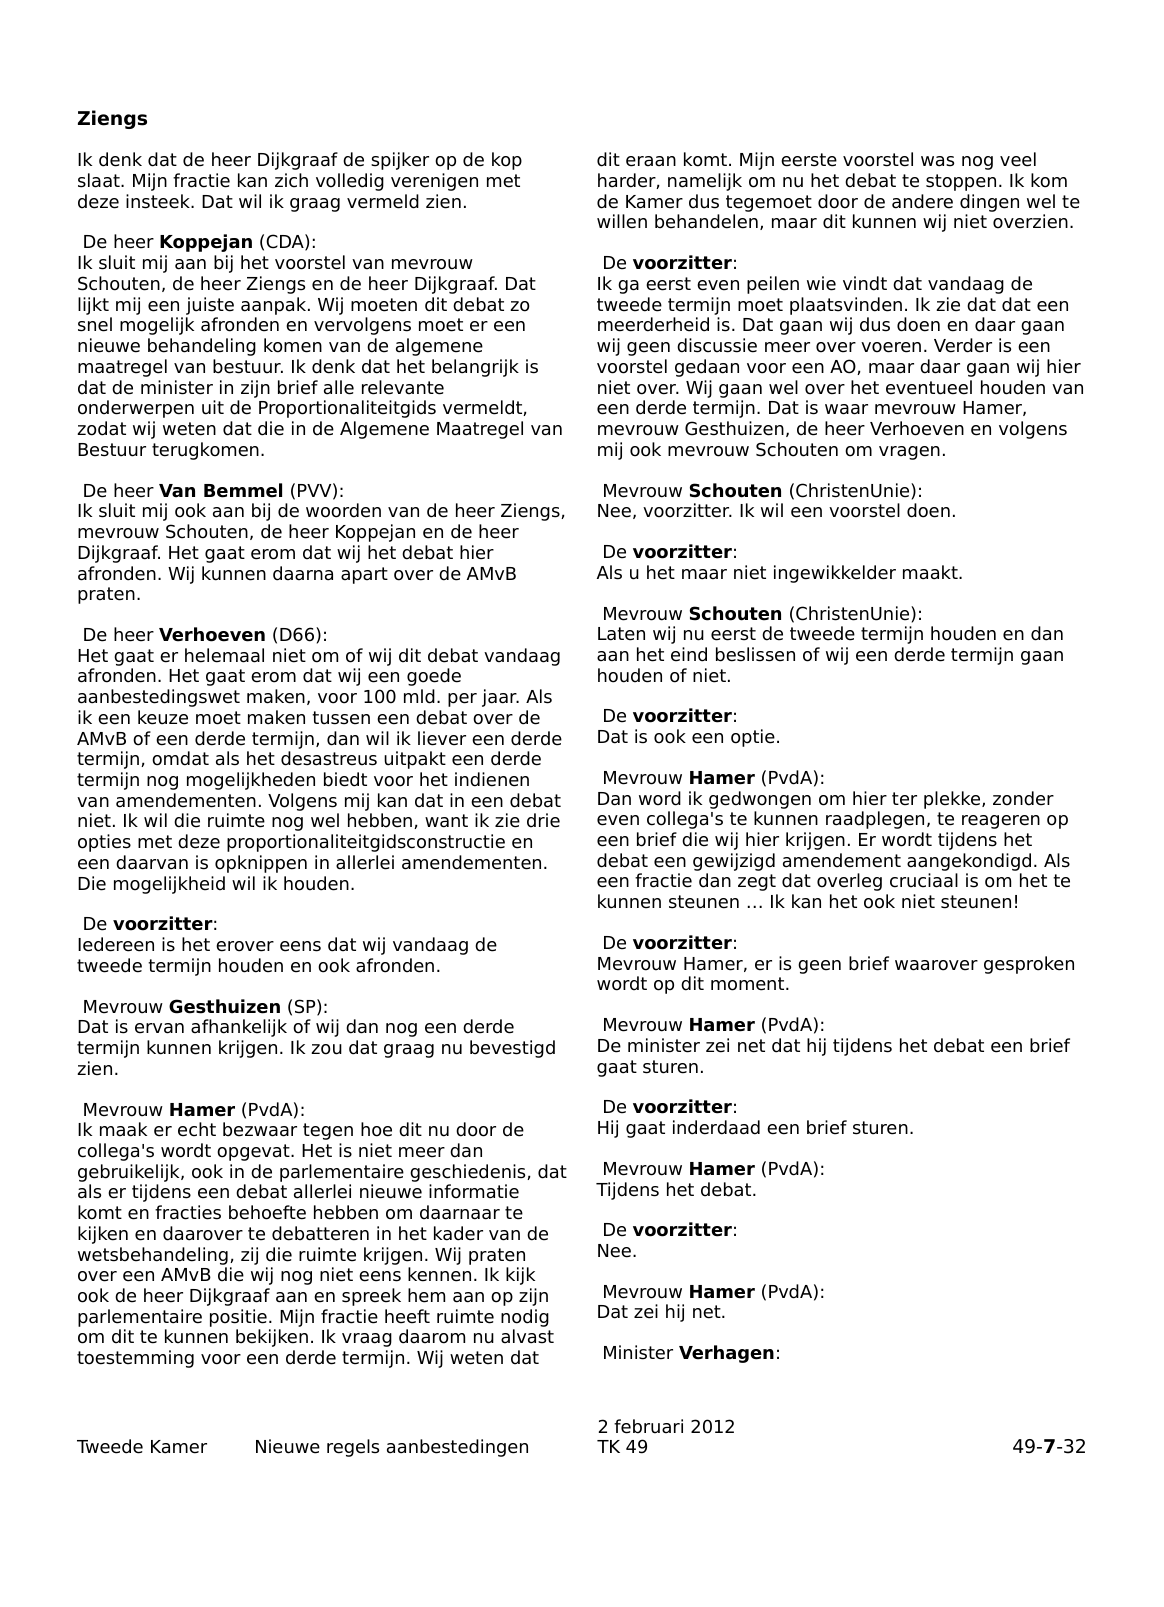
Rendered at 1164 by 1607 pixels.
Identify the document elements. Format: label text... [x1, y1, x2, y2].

text Nee. [596, 1241, 1087, 1262]
text De voorzitter: [77, 914, 567, 935]
text Het gaat er helemaal niet om of wij dit debat vandaag afronden. Het gaat erom dat wij een goede aanbestedingswet maken, voor 100 mld. per jaar. Als ik een keuze moet maken tussen een debat over de AMvB of een derde termijn, dan wil ik liever een derde termijn, omdat als het desastreus uitpakt een derde termijn nog mogelijkheden biedt voor het indienen van amendementen. Volgens mij kan dat in een debat niet. Ik wil die ruimte nog wel hebben, want ik zie drie opties met deze proportionaliteitgidsconstructie en een daarvan is opknippen in allerlei amendementen. Die mogelijkheid wil ik houden. [77, 646, 567, 894]
text Mevrouw Hamer (PvdA): [596, 768, 1087, 788]
text De voorzitter: [596, 933, 1087, 953]
text De voorzitter: [596, 542, 1087, 563]
text dit eraan komt. Mijn eerste voorstel was nog veel harder, namelijk om nu het debat te stoppen. Ik kom de Kamer dus tegemoet door de andere dingen wel te willen behandelen, maar dit kunnen wij niet overzien. [596, 150, 1087, 233]
text Ik sluit mij ook aan bij de woorden van de heer Ziengs, mevrouw Schouten, de heer Koppejan en de heer Dijkgraaf. Het gaat erom dat wij het debat hier afronden. Wij kunnen daarna apart over de AMvB praten. [77, 501, 567, 605]
text Tijdens het debat. [596, 1179, 1087, 1200]
text Iedereen is het erover eens dat wij vandaag de tweede termijn houden en ook afronden. [77, 935, 567, 976]
text De voorzitter: [596, 1220, 1087, 1241]
text Nee, voorzitter. Ik wil een voorstel doen. [596, 501, 1087, 522]
text De voorzitter: [596, 253, 1087, 274]
text Ik ga eerst even peilen wie vindt dat vandaag de tweede termijn moet plaatsvinden. Ik zie dat dat een meerderheid is. Dat gaan wij dus doen en daar gaan wij geen discussie meer over voeren. Verder is een voorstel gedaan voor een AO, maar daar gaan wij hier niet over. Wij gaan wel over het eventueel houden van een derde termijn. Dat is waar mevrouw Hamer, mevrouw Gesthuizen, de heer Verhoeven en volgens mij ook mevrouw Schouten om vragen. [596, 274, 1087, 460]
text Ik sluit mij aan bij het voorstel van mevrouw Schouten, de heer Ziengs en de heer Dijkgraaf. Dat lijkt mij een juiste aanpak. Wij moeten dit debat zo snel mogelijk afronden en vervolgens moet er een nieuwe behandeling komen van de algemene maatregel van bestuur. Ik denk dat het belangrijk is dat de minister in zijn brief alle relevante onderwerpen uit de Proportionaliteitgids vermeldt, zodat wij weten dat die in de Algemene Maatregel van Bestuur terugkomen. [77, 253, 567, 460]
text Mevrouw Hamer (PvdA): [596, 1159, 1087, 1179]
text De voorzitter: [596, 706, 1087, 727]
text Mevrouw Hamer (PvdA): [77, 1099, 567, 1120]
text Mevrouw Hamer (PvdA): [596, 1015, 1087, 1036]
text De heer Verhoeven (D66): [77, 625, 567, 646]
text De voorzitter: [596, 1097, 1087, 1118]
text Hij gaat inderdaad een brief sturen. [596, 1118, 1087, 1139]
text Mevrouw Gesthuizen (SP): [77, 996, 567, 1017]
text Laten wij nu eerst de tweede termijn houden en dan aan het eind beslissen of wij een derde termijn gaan houden of niet. [596, 624, 1087, 686]
text De minister zei net dat hij tijdens het debat een brief gaat sturen. [596, 1036, 1087, 1077]
text Mevrouw Schouten (ChristenUnie): [596, 603, 1087, 624]
text Dat is ook een optie. [596, 727, 1087, 748]
text Minister Verhagen: [596, 1343, 1087, 1364]
text Ik denk dat de heer Dijkgraaf de spijker op de kop slaat. Mijn fractie kan zich volledig verenigen met deze insteek. Dat wil ik graag vermeld zien. [77, 150, 567, 212]
text Dat zei hij net. [596, 1302, 1087, 1323]
text Dat is ervan afhankelijk of wij dan nog een derde termijn kunnen krijgen. Ik zou dat graag nu bevestigd zien. [77, 1017, 567, 1079]
text Ik maak er echt bezwaar tegen hoe dit nu door de collega's wordt opgevat. Het is niet meer dan gebruikelijk, ook in de parlementaire geschiedenis, dat als er tijdens een debat allerlei nieuwe informatie komt en fracties behoefte hebben om daarnaar te kijken en daarover te debatteren in het kader van de wetsbehandeling, zij die ruimte krijgen. Wij praten over een AMvB die wij nog niet eens kennen. Ik kijk ook de heer Dijkgraaf aan en spreek hem aan op zijn parlementaire positie. Mijn fractie heeft ruimte nodig om dit te kunnen bekijken. Ik vraag daarom nu alvast toestemming voor een derde termijn. Wij weten dat [77, 1120, 567, 1369]
text De heer Van Bemmel (PVV): [77, 480, 567, 501]
text Als u het maar niet ingewikkelder maakt. [596, 563, 1087, 583]
text Mevrouw Hamer (PvdA): [596, 1282, 1087, 1302]
text De heer Koppejan (CDA): [77, 232, 567, 253]
text Mevrouw Hamer, er is geen brief waarover gesproken wordt op dit moment. [596, 953, 1087, 995]
text Dan word ik gedwongen om hier ter plekke, zonder even collega's te kunnen raadplegen, te reageren op een brief die wij hier krijgen. Er wordt tijdens het debat een gewijzigd amendement aangekondigd. Als een fractie dan zegt dat overleg cruciaal is om het te kunnen steunen … Ik kan het ook niet steunen! [596, 788, 1087, 913]
text Mevrouw Schouten (ChristenUnie): [596, 480, 1087, 501]
